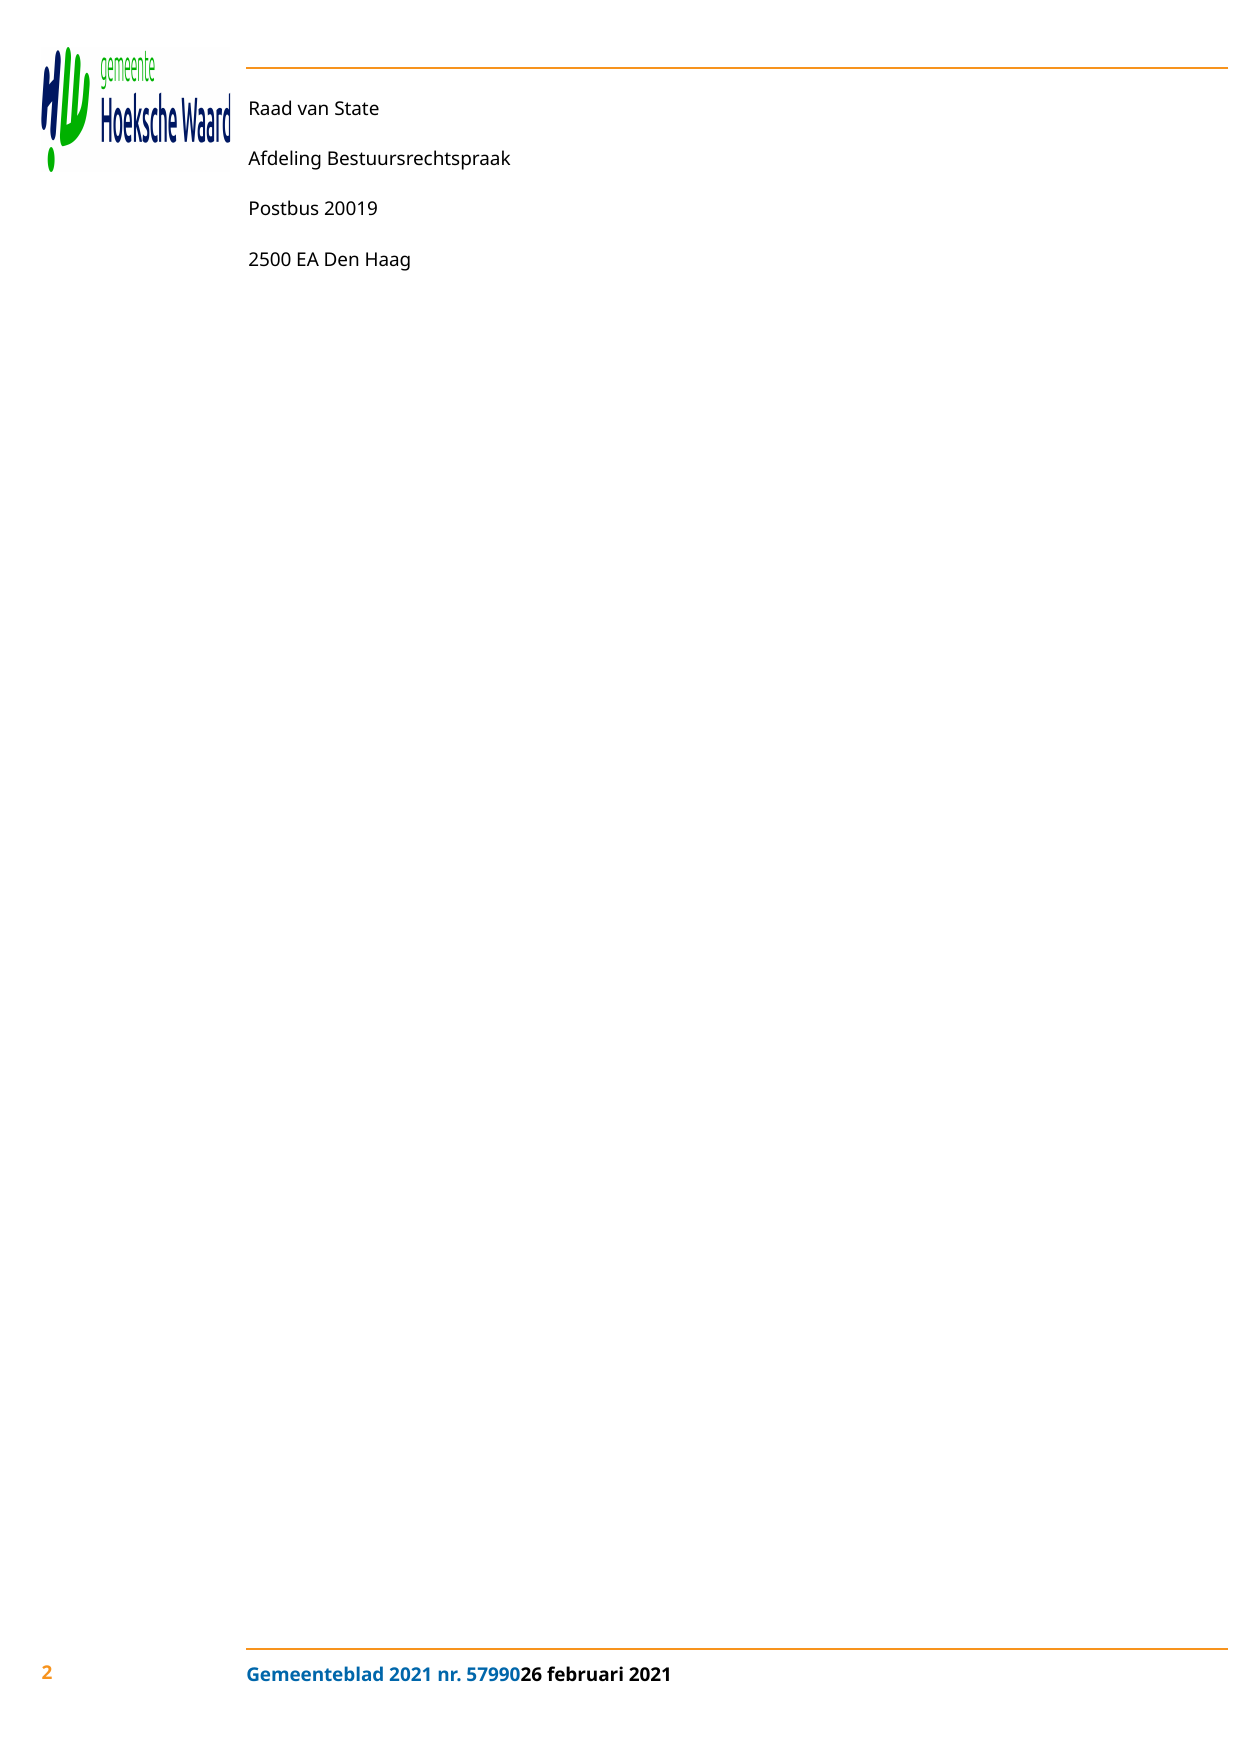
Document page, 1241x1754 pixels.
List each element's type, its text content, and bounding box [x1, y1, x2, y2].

text Postbus 20019 [248, 196, 1152, 221]
text Raad van State [248, 95, 1152, 121]
picture [41, 47, 231, 172]
text Afdeling Bestuursrechtspraak [248, 145, 1152, 171]
text 2500 EA Den Haag [248, 246, 1152, 272]
